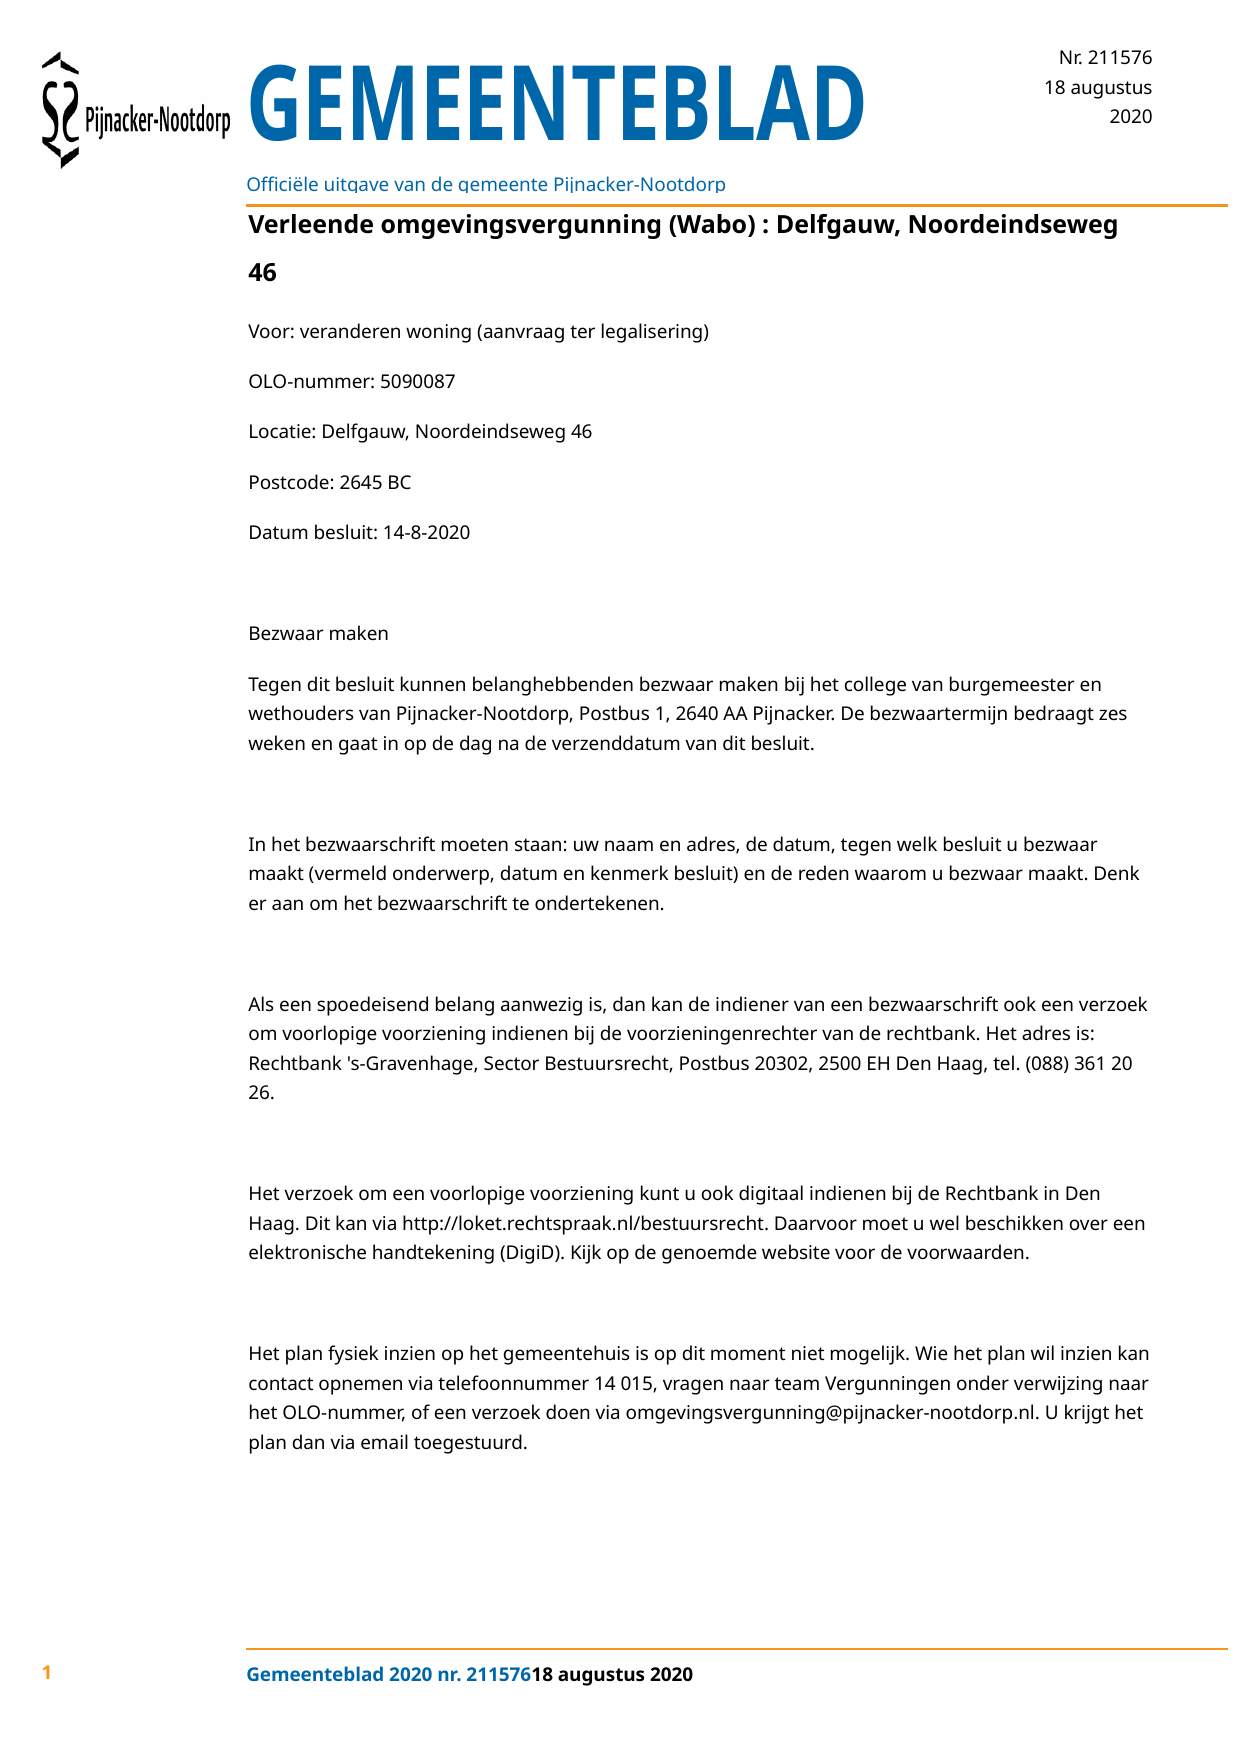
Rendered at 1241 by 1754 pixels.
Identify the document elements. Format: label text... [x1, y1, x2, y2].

text Als een spoedeisend belang aanwezig is, dan kan de indiener van een bezwaarschrift ook een verzoek om voorlopige voorziening indienen bij de voorzieningenrechter van de rechtbank. Het adres is: Rechtbank 's-Gravenhage, Sector Bestuursrecht, Postbus 20302, 2500 EH Den Haag, tel. (088) 361 20 26. [248, 991, 1152, 1105]
text OLO-nummer: 5090087 [248, 368, 1152, 394]
text Bezwaar maken [248, 620, 1152, 646]
text Tegen dit besluit kunnen belanghebbenden bezwaar maken bij het college van burgemeester en wethouders van Pijnacker-Nootdorp, Postbus 1, 2640 AA Pijnacker. De bezwaartermijn bedraagt zes weken en gaat in op de dag na de verzenddatum van dit besluit. [248, 671, 1152, 756]
text Datum besluit: 14-8-2020 [248, 519, 1152, 545]
text Voor: veranderen woning (aanvraag ter legalisering) [248, 318, 1152, 344]
text Het verzoek om een voorlopige voorziening kunt u ook digitaal indienen bij de Rechtbank in Den Haag. Dit kan via http://loket.rechtspraak.nl/bestuursrecht. Daarvoor moet u wel beschikken over een elektronische handtekening (DigiD). Kijk op de genoemde website voor de voorwaarden. [248, 1180, 1152, 1265]
text Postcode: 2645 BC [248, 469, 1152, 495]
picture [41, 47, 231, 172]
text Verleende omgevingsvergunning (Wabo) : Delfgauw, Noordeindseweg 46 [248, 207, 1152, 288]
text Het plan fysiek inzien op het gemeentehuis is op dit moment niet mogelijk. Wie het plan wil inzien kan contact opnemen via telefoonnummer 14 015, vragen naar team Vergunningen onder verwijzing naar het OLO-nummer, of een verzoek doen via omgevingsvergunning@pijnacker-nootdorp.nl. U krijgt het plan dan via email toegestuurd. [248, 1340, 1152, 1455]
text Locatie: Delfgauw, Noordeindseweg 46 [248, 419, 1152, 444]
text In het bezwaarschrift moeten staan: uw naam en adres, de datum, tegen welk besluit u bezwaar maakt (vermeld onderwerp, datum en kenmerk besluit) en de reden waarom u bezwaar maakt. Denk er aan om het bezwaarschrift te ondertekenen. [248, 831, 1152, 916]
